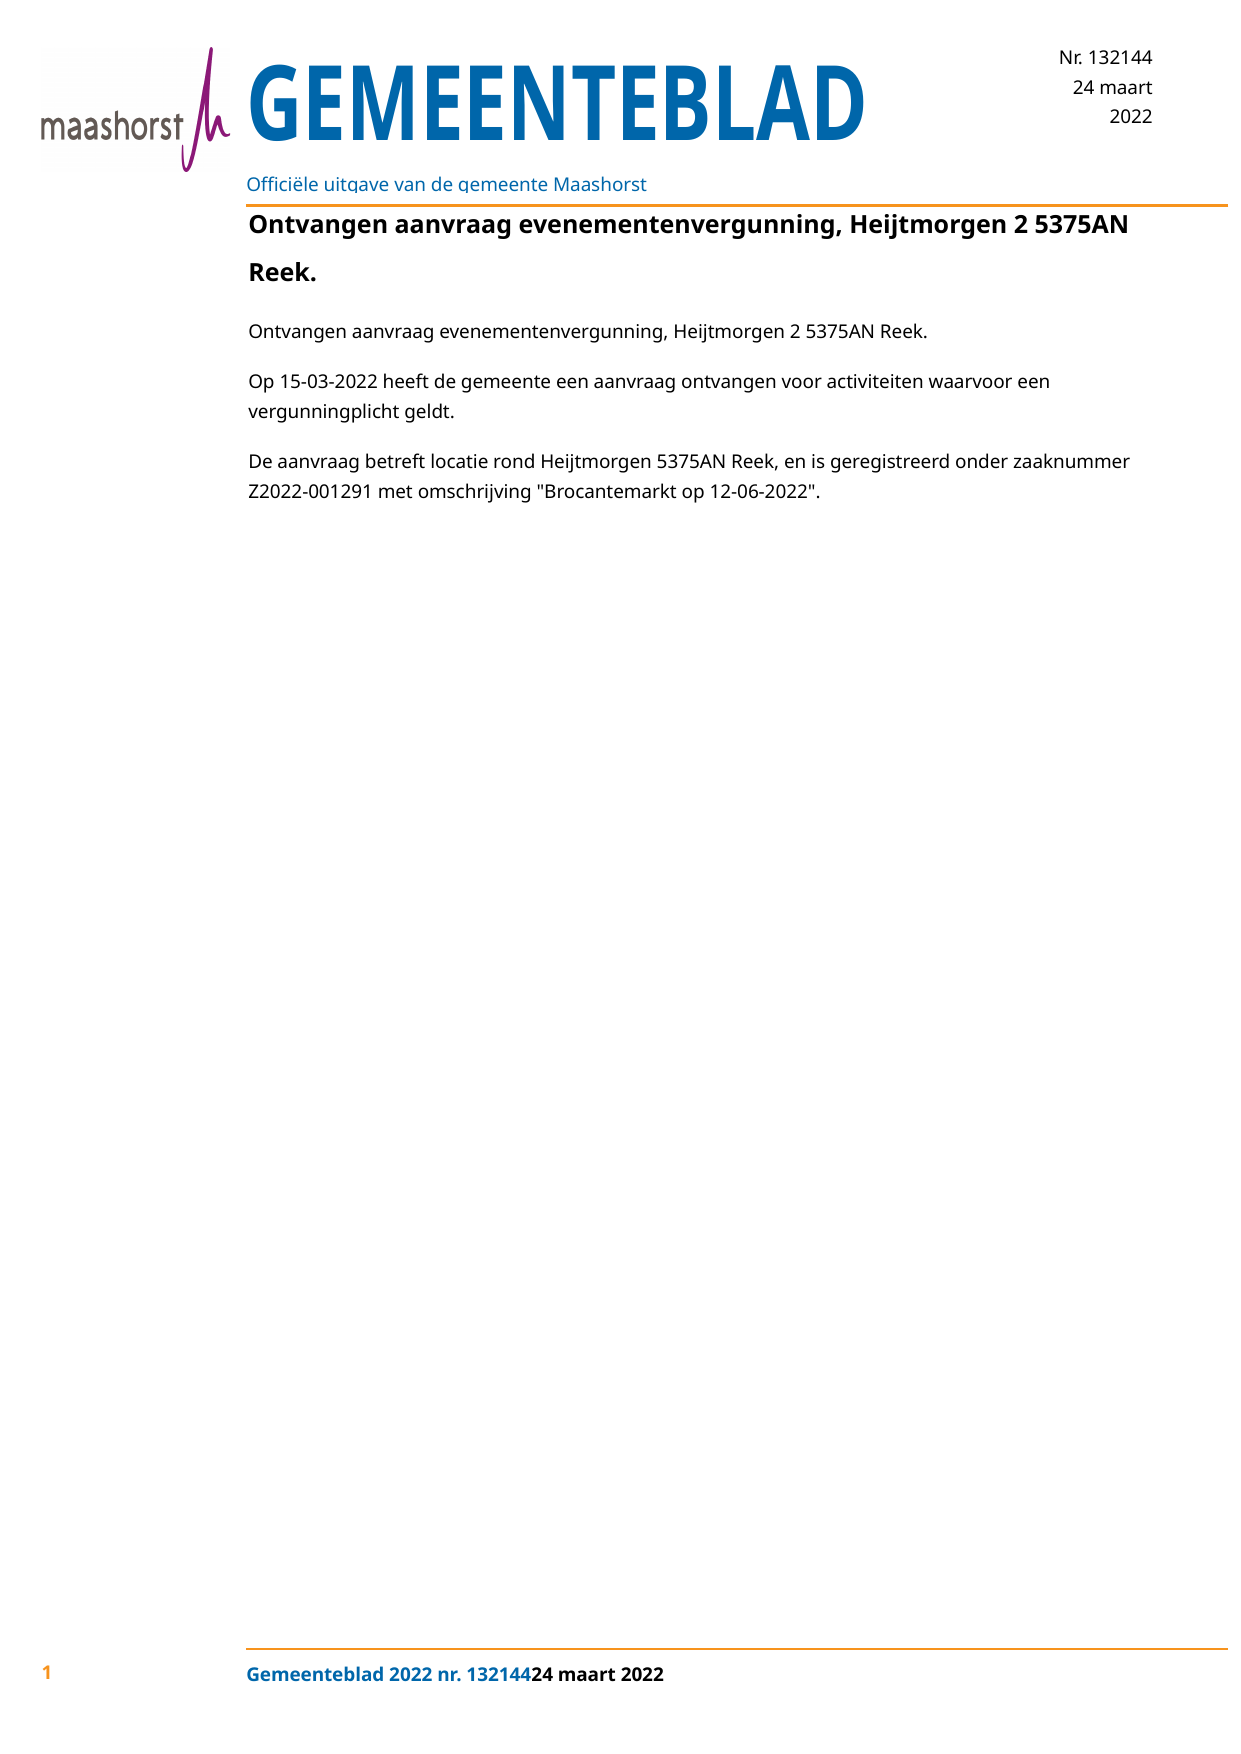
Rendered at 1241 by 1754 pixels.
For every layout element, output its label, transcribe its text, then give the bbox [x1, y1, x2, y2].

text Op 15-03-2022 heeft de gemeente een aanvraag ontvangen voor activiteiten waarvoor een vergunningplicht geldt. [248, 368, 1152, 424]
picture [41, 47, 231, 172]
text De aanvraag betreft locatie rond Heijtmorgen 5375AN Reek, en is geregistreerd onder zaaknummer Z2022-001291 met omschrijving "Brocantemarkt op 12-06-2022". [248, 448, 1152, 504]
text Ontvangen aanvraag evenementenvergunning, Heijtmorgen 2 5375AN Reek. [248, 207, 1152, 288]
text Ontvangen aanvraag evenementenvergunning, Heijtmorgen 2 5375AN Reek. [248, 318, 1152, 344]
